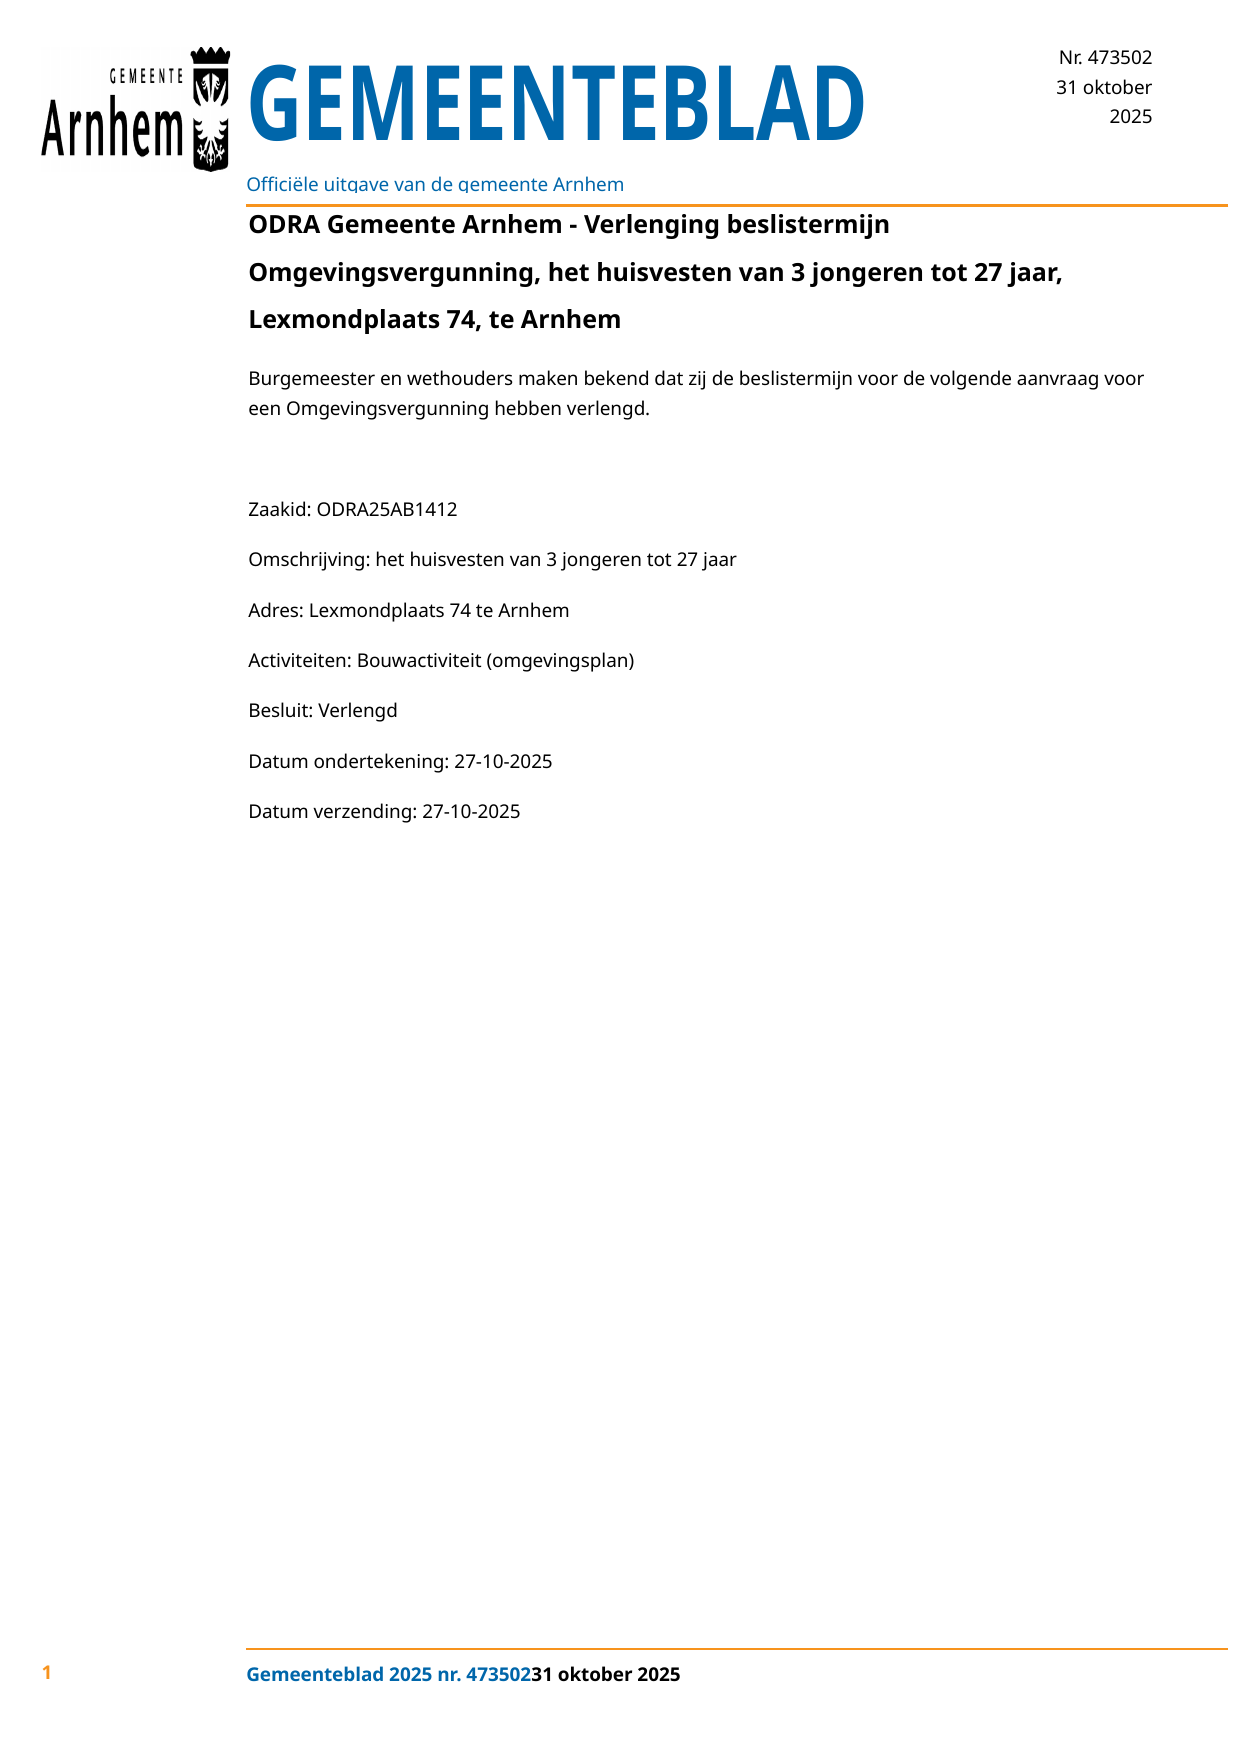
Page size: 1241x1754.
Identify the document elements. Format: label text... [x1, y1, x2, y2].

text Datum verzending: 27-10-2025 [248, 798, 1152, 824]
text Datum ondertekening: 27-10-2025 [248, 748, 1152, 774]
text Zaakid: ODRA25AB1412 [248, 496, 1152, 522]
text ODRA Gemeente Arnhem - Verlenging beslistermijn Omgevingsvergunning, het huisvesten van 3 jongeren tot 27 jaar, Lexmondplaats 74, te Arnhem [248, 207, 1152, 336]
text Burgemeester en wethouders maken bekend dat zij de beslistermijn voor de volgende aanvraag voor een Omgevingsvergunning hebben verlengd. [248, 366, 1152, 421]
text Adres: Lexmondplaats 74 te Arnhem [248, 597, 1152, 622]
text Omschrijving: het huisvesten van 3 jongeren tot 27 jaar [248, 546, 1152, 572]
text Besluit: Verlengd [248, 698, 1152, 723]
picture [41, 47, 231, 172]
text Activiteiten: Bouwactiviteit (omgevingsplan) [248, 647, 1152, 673]
